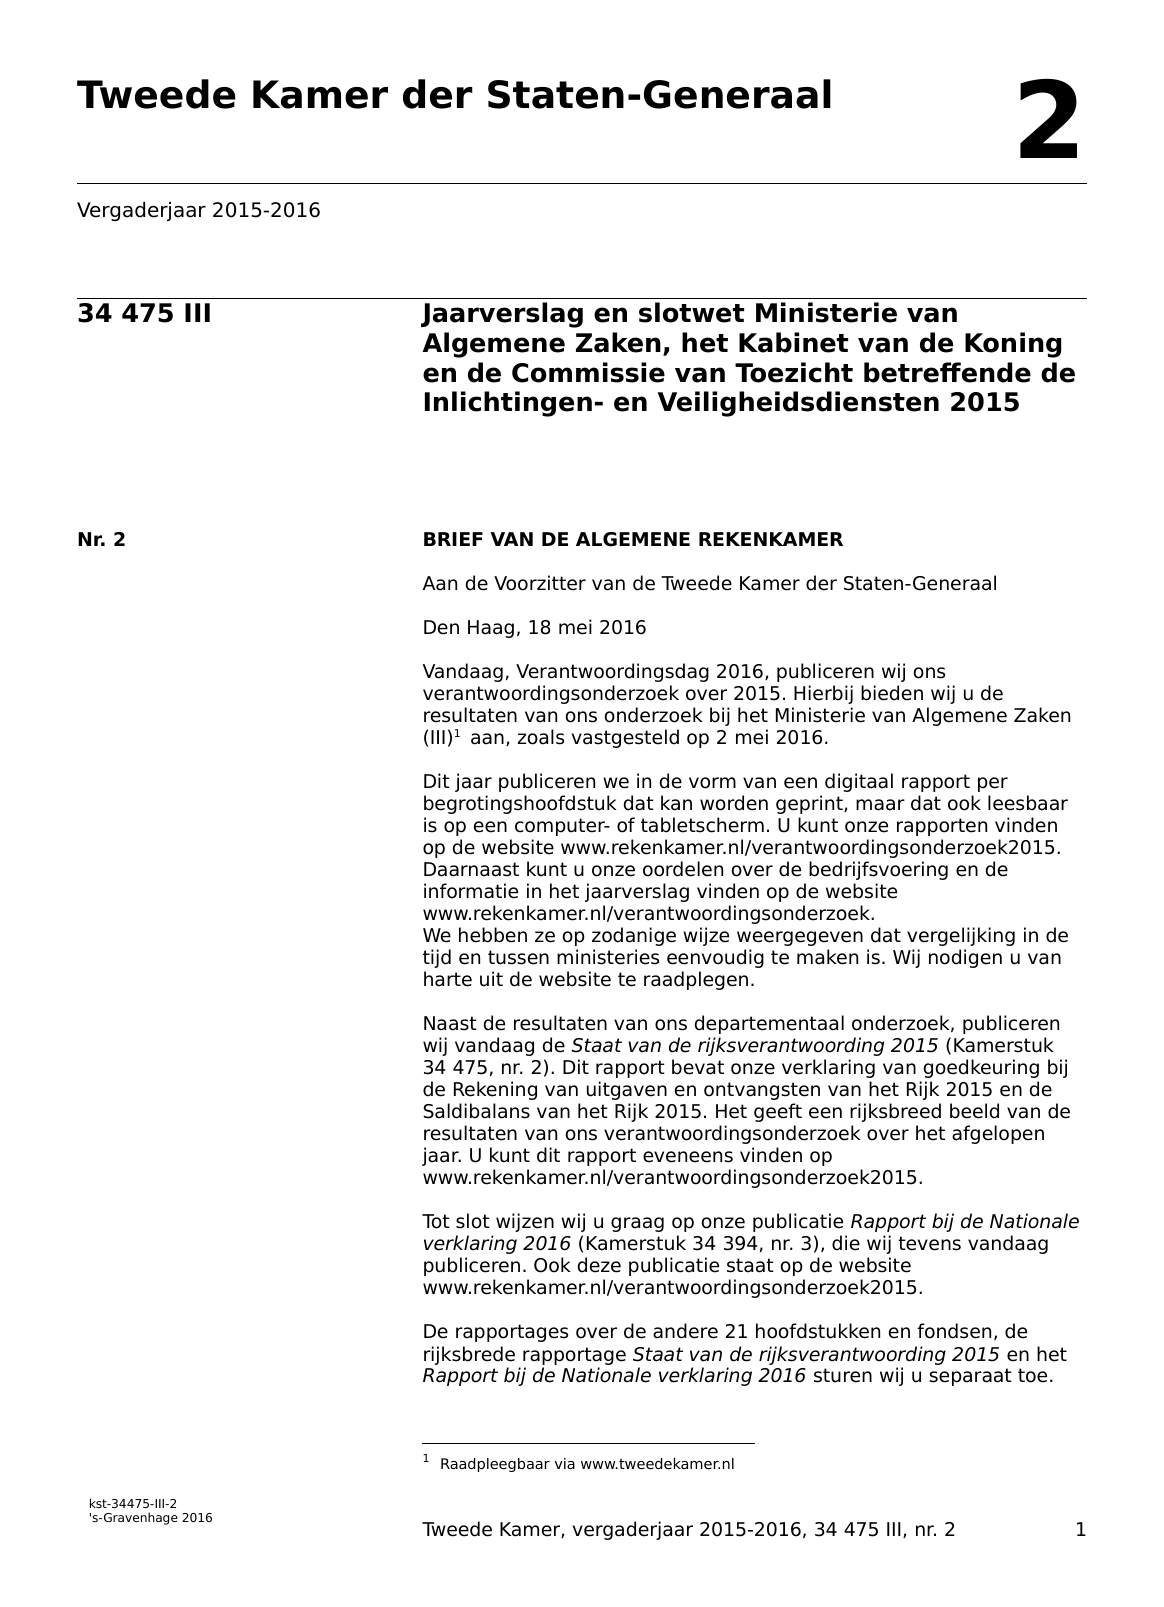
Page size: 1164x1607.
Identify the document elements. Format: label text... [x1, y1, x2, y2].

text Daarnaast kunt u onze oordelen over de bedrijfsvoering en de informatie in het jaarverslag vinden op de website www.rekenkamer.nl/verantwoordingsonderzoek. [422, 859, 1087, 925]
subtitle 34 475 III Jaarverslag en slotwet Ministerie van Algemene Zaken, het Kabinet van de Koning en de Commissie van Toezicht betreffende de Inlichtingen- en Veiligheidsdiensten 2015 [77, 299, 1087, 418]
subtitle Nr. 2 BRIEF VAN DE ALGEMENE REKENKAMER [77, 529, 1087, 551]
text De rapportages over de andere 21 hoofdstukken en fondsen, de rijksbrede rapportage Staat van de rijksverantwoording 2015 en het Rapport bij de Nationale verklaring 2016 sturen wij u separaat toe. [422, 1321, 1087, 1387]
text Raadpleegbaar via www.tweedekamer.nl [422, 1452, 1087, 1474]
table_cell Vergaderjaar 2015-2016 [77, 184, 1087, 298]
text We hebben ze op zodanige wijze weergegeven dat vergelijking in de tijd en tussen ministeries eenvoudig te maken is. Wij nodigen u van harte uit de website te raadplegen. [422, 925, 1087, 991]
text Aan de Voorzitter van de Tweede Kamer der Staten-Generaal [422, 573, 1087, 595]
text kst-34475-III-2 [88, 1497, 323, 1511]
table_header Tweede Kamer der Staten-Generaal [77, 59, 886, 183]
text Tot slot wijzen wij u graag op onze publicatie Rapport bij de Nationale verklaring 2016 (Kamerstuk 34 394, nr. 3), die wij tevens vandaag publiceren. Ook deze publicatie staat op de website www.rekenkamer.nl/verantwoordingsonderzoek2015. [422, 1211, 1087, 1299]
text Vandaag, Verantwoordingsdag 2016, publiceren wij ons verantwoordingsonderzoek over 2015. Hierbij bieden wij u de resultaten van ons onderzoek bij het Ministerie van Algemene Zaken (III) aan, zoals vastgesteld op 2 mei 2016. [422, 661, 1087, 749]
text 's-Gravenhage 2016 [88, 1511, 323, 1525]
table_header 2 [886, 59, 1087, 183]
text Dit jaar publiceren we in de vorm van een digitaal rapport per begrotingshoofdstuk dat kan worden geprint, maar dat ook leesbaar is op een computer- of tabletscherm. U kunt onze rapporten vinden op de website www.rekenkamer.nl/verantwoordingsonderzoek2015. [422, 771, 1087, 859]
text Den Haag, 18 mei 2016 [422, 617, 1087, 639]
text Naast de resultaten van ons departementaal onderzoek, publiceren wij vandaag de Staat van de rijksverantwoording 2015 (Kamerstuk 34 475, nr. 2). Dit rapport bevat onze verklaring van goedkeuring bij de Rekening van uitgaven en ontvangsten van het Rijk 2015 en de Saldibalans van het Rijk 2015. Het geeft een rijksbreed beeld van de resultaten van ons verantwoordingsonderzoek over het afgelopen jaar. U kunt dit rapport eveneens vinden op www.rekenkamer.nl/verantwoordingsonderzoek2015. [422, 1013, 1087, 1189]
